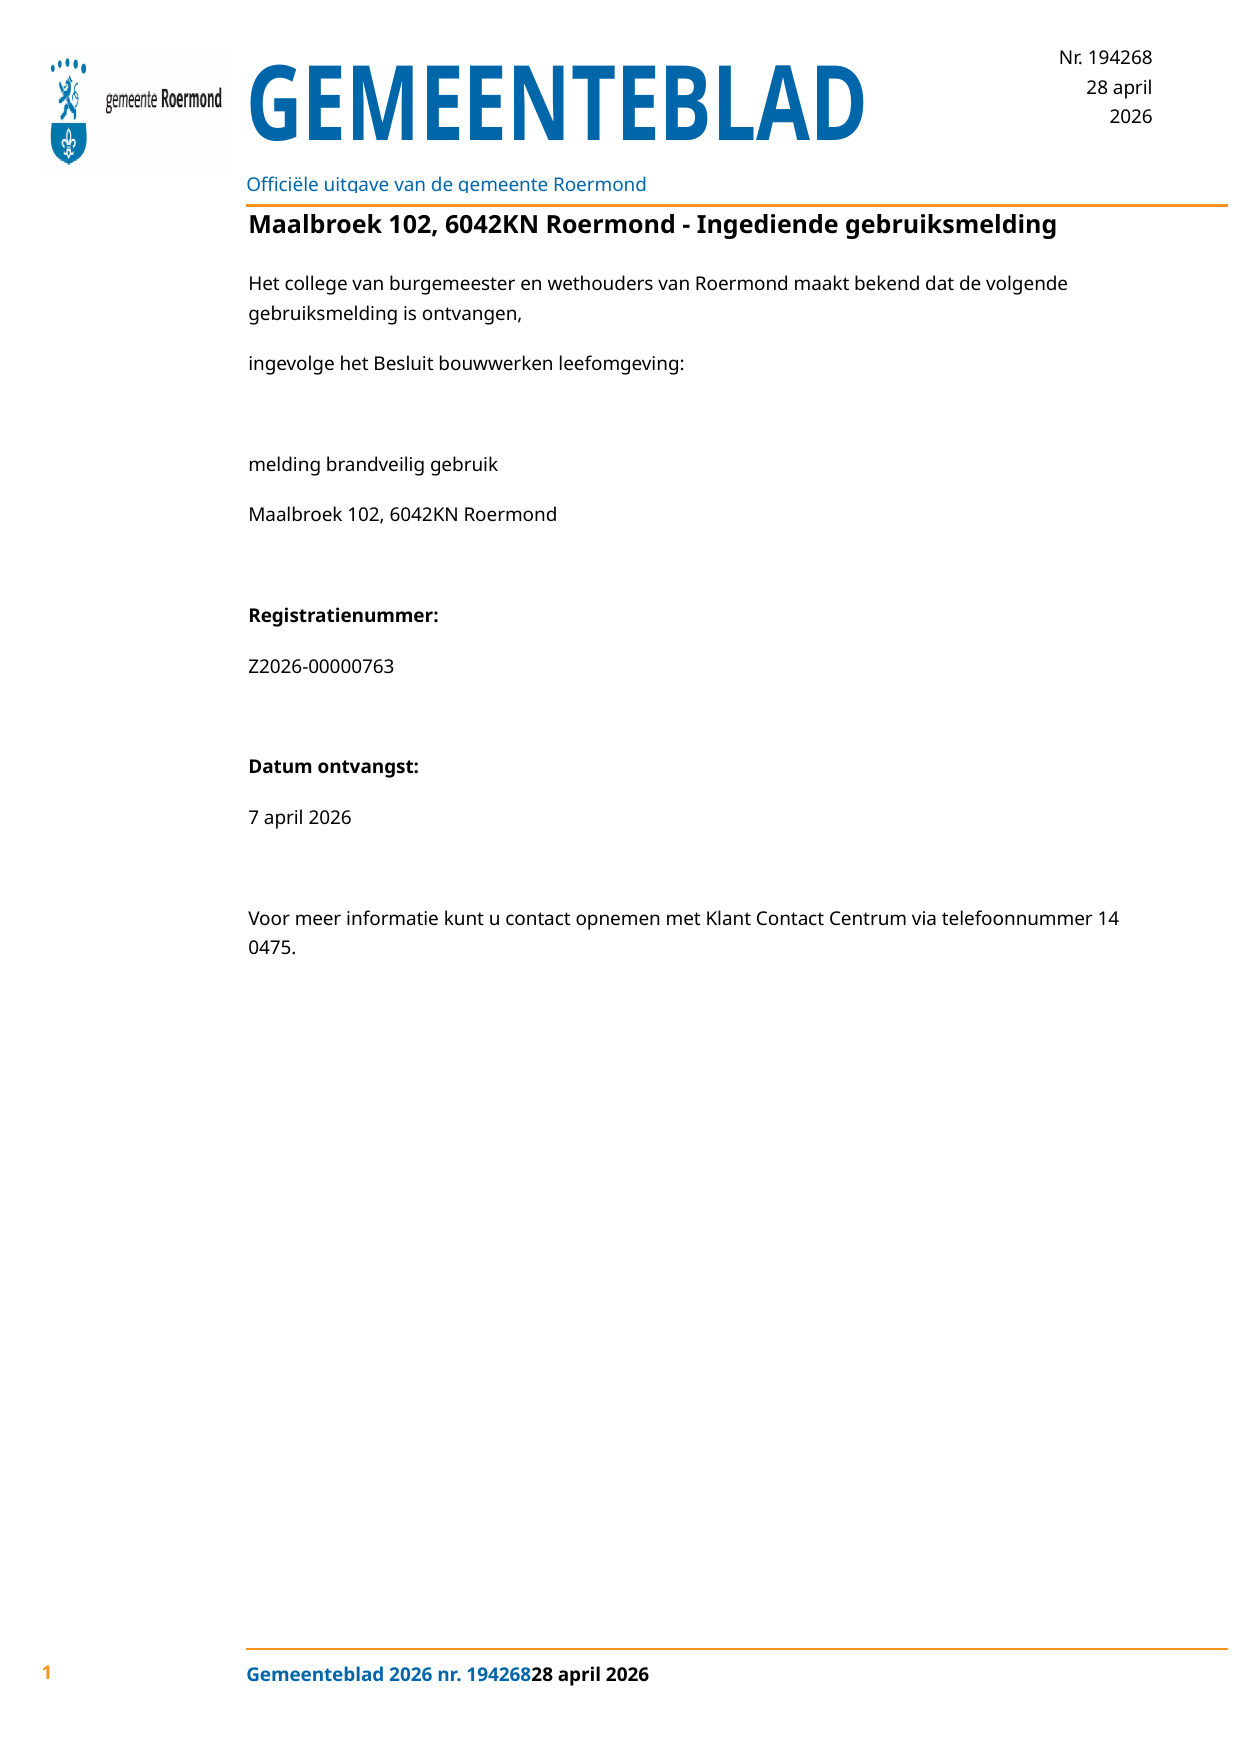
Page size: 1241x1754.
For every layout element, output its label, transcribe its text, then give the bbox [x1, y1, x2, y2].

text ingevolge het Besluit bouwwerken leefomgeving: [248, 350, 1152, 376]
text Z2026-00000763 [248, 653, 1152, 678]
text Registratienummer: [248, 602, 1152, 628]
text Het college van burgemeester en wethouders van Roermond maakt bekend dat de volgende gebruiksmelding is ontvangen, [248, 270, 1152, 326]
text Voor meer informatie kunt u contact opnemen met Klant Contact Centrum via telefoonnummer 14 0475. [248, 905, 1152, 960]
text Maalbroek 102, 6042KN Roermond [248, 502, 1152, 527]
text melding brandveilig gebruik [248, 451, 1152, 477]
text 7 april 2026 [248, 804, 1152, 830]
text Maalbroek 102, 6042KN Roermond - Ingediende gebruiksmelding [248, 207, 1152, 241]
text Datum ontvangst: [248, 754, 1152, 779]
picture [41, 47, 231, 172]
